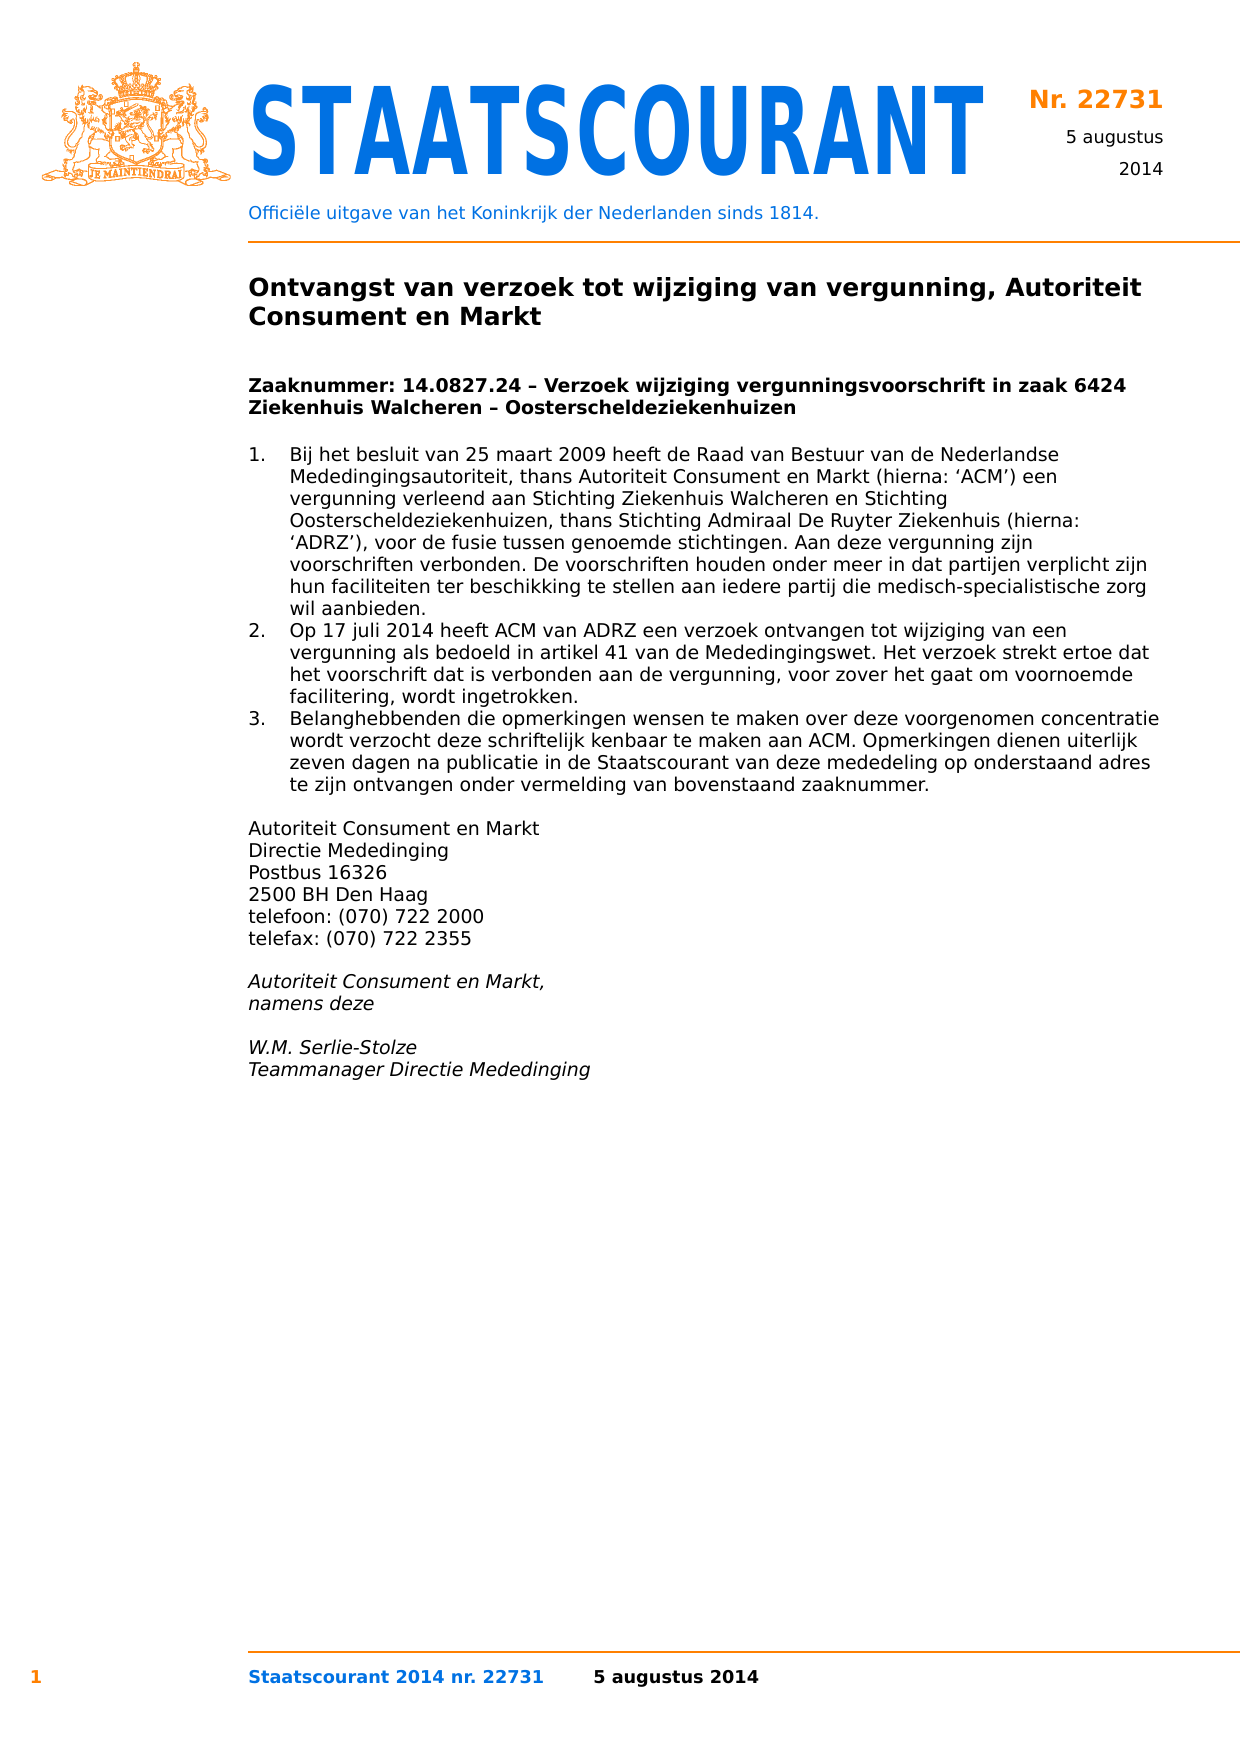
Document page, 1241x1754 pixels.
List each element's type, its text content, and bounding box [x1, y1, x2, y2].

text 1. Bij het besluit van 25 maart 2009 heeft de Raad van Bestuur van de Nederlandse Mededingingsautoriteit, thans Autoriteit Consument en Markt (hierna: ‘ACM’) een vergunning verleend aan Stichting Ziekenhuis Walcheren en Stichting Oosterscheldeziekenhuizen, thans Stichting Admiraal De Ruyter Ziekenhuis (hierna: ‘ADRZ’), voor de fusie tussen genoemde stichtingen. Aan deze vergunning zijn voorschriften verbonden. De voorschriften houden onder meer in dat partijen verplicht zijn hun faciliteiten ter beschikking te stellen aan iedere partij die medisch-specialistische zorg wil aanbieden. [248, 444, 1163, 620]
text Autoriteit Consument en Markt, namens deze W.M. Serlie-Stolze Teammanager Directie Mededinging [248, 971, 1163, 1081]
table_header Nr. 22731 [998, 62, 1240, 121]
text 2. Op 17 juli 2014 heeft ACM van ADRZ een verzoek ontvangen tot wijziging van een vergunning als bedoeld in artikel 41 van de Mededingingswet. Het verzoek strekt ertoe dat het voorschrift dat is verbonden aan de vergunning, voor zover het gaat om voornoemde facilitering, wordt ingetrokken. [248, 620, 1163, 708]
text 2500 BH Den Haag [248, 883, 1163, 906]
subtitle Ontvangst van verzoek tot wijziging van vergunning, Autoriteit Consument en Markt [248, 273, 1163, 331]
text Autoriteit Consument en Markt [248, 818, 1163, 839]
text 3. Belanghebbenden die opmerkingen wensen te maken over deze voorgenomen concentratie wordt verzocht deze schriftelijk kenbaar te maken aan ACM. Opmerkingen dienen uiterlijk zeven dagen na publicatie in de Staatscourant van deze mededeling op onderstaand adres te zijn ontvangen onder vermelding van bovenstaand zaaknummer. [248, 708, 1163, 796]
table_cell Officiële uitgave van het Koninkrijk der Nederlanden sinds 1814. [248, 203, 1240, 241]
text Postbus 16326 [248, 862, 1163, 883]
table_cell 2014 [998, 153, 1240, 203]
table_header STAATSCOURANT [248, 62, 998, 203]
subtitle Zaaknummer: 14.0827.24 – Verzoek wijziging vergunningsvoorschrift in zaak 6424 Ziekenhuis Walcheren – Oosterscheldeziekenhuizen [248, 375, 1163, 419]
picture [41, 62, 231, 186]
text telefoon: (070) 722 2000 [248, 906, 1163, 927]
text telefax: (070) 722 2355 [248, 927, 1163, 949]
table_cell 5 augustus [998, 121, 1240, 153]
table_header [25, 62, 248, 241]
text Directie Mededinging [248, 839, 1163, 862]
